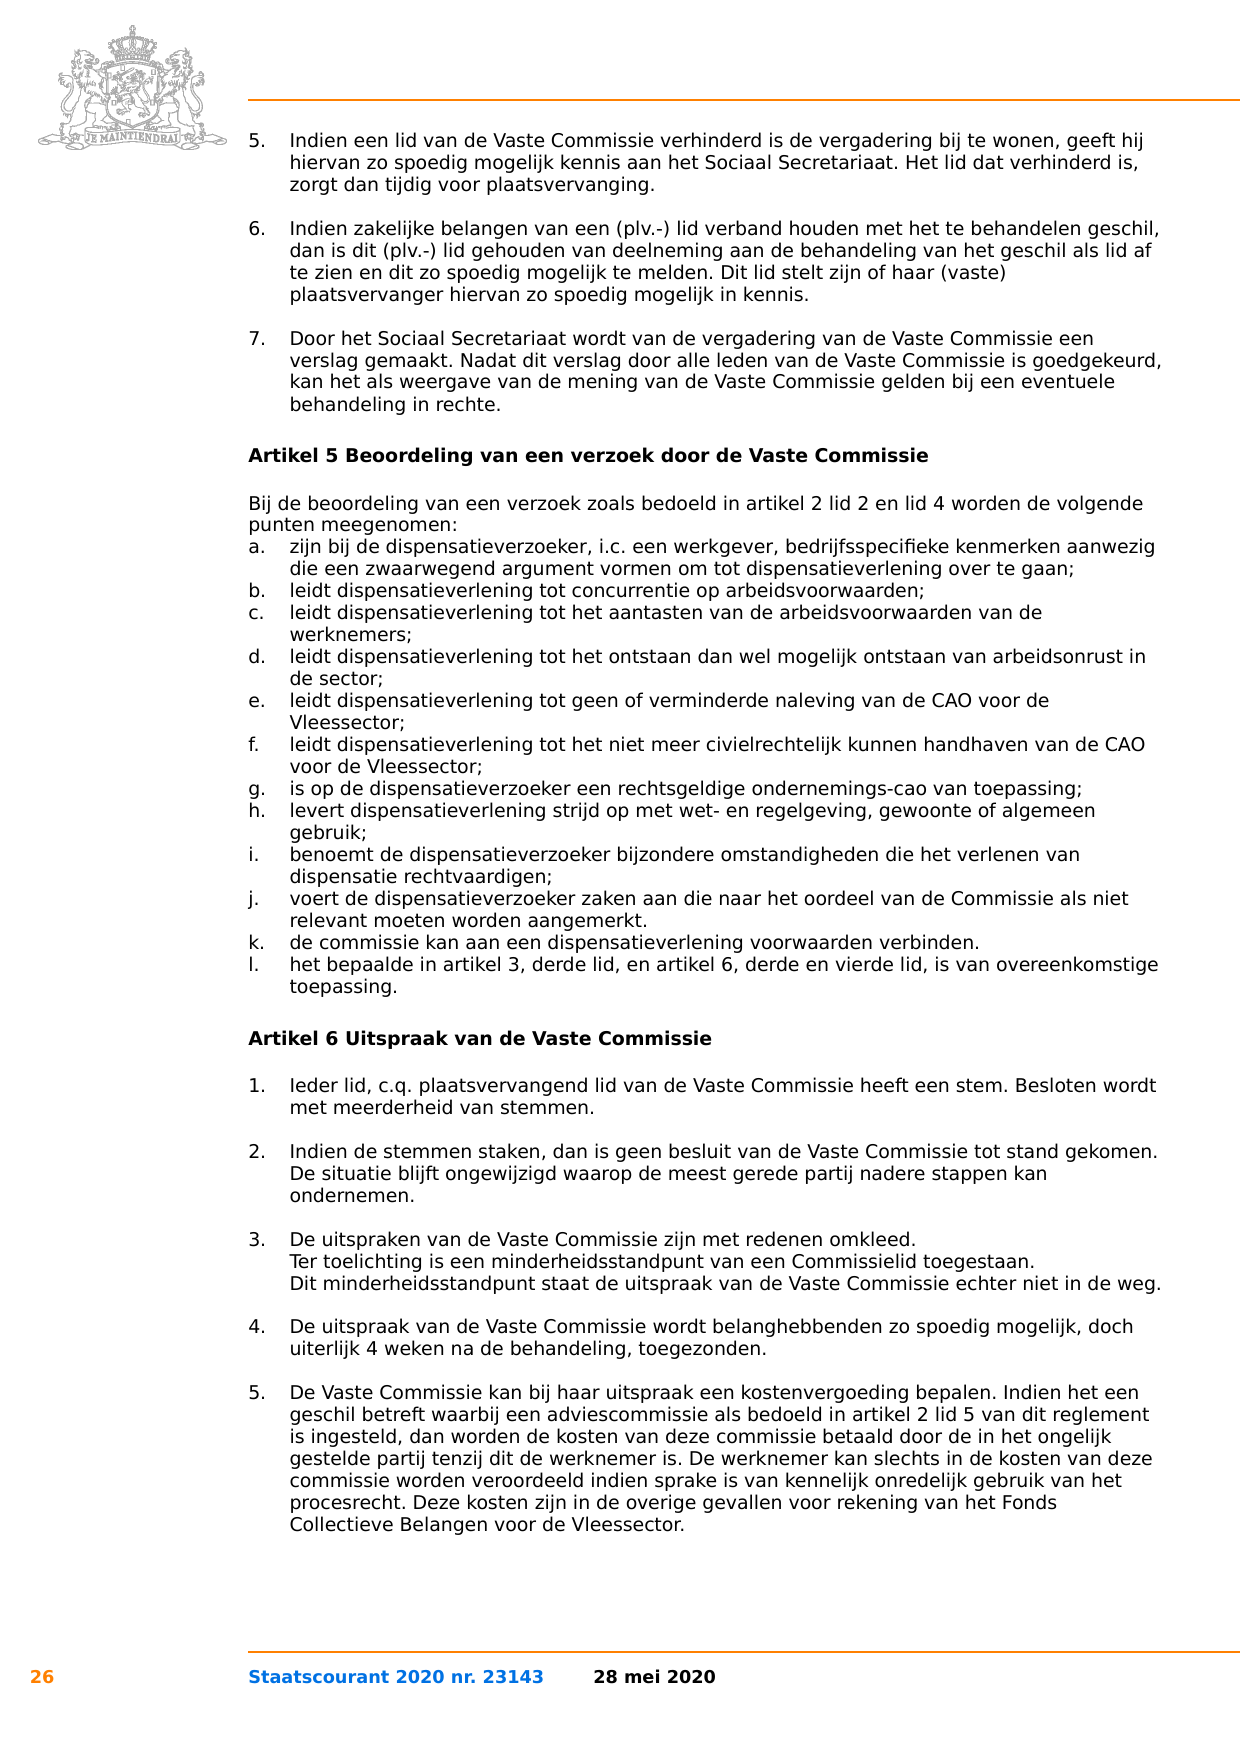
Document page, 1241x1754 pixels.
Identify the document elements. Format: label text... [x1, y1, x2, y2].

text 1. Ieder lid, c.q. plaatsvervangend lid van de Vaste Commissie heeft een stem. Besloten wordt met meerderheid van stemmen. [248, 1075, 1163, 1119]
text g. is op de dispensatieverzoeker een rechtsgeldige ondernemings-cao van toepassing; [248, 778, 1163, 800]
text 5. De Vaste Commissie kan bij haar uitspraak een kostenvergoeding bepalen. Indien het een geschil betreft waarbij een adviescommissie als bedoeld in artikel 2 lid 5 van dit reglement is ingesteld, dan worden de kosten van deze commissie betaald door de in het ongelijk gestelde partij tenzij dit de werknemer is. De werknemer kan slechts in de kosten van deze commissie worden veroordeeld indien sprake is van kennelijk onredelijk gebruik van het procesrecht. Deze kosten zijn in de overige gevallen voor rekening van het Fonds Collectieve Belangen voor de Vleessector. [248, 1382, 1163, 1536]
picture [38, 25, 227, 150]
text 5. Indien een lid van de Vaste Commissie verhinderd is de vergadering bij te wonen, geeft hij hiervan zo spoedig mogelijk kennis aan het Sociaal Secretariaat. Het lid dat verhinderd is, zorgt dan tijdig voor plaatsvervanging. [248, 130, 1163, 196]
text d. leidt dispensatieverlening tot het ontstaan dan wel mogelijk ontstaan van arbeidsonrust in de sector; [248, 646, 1163, 690]
subtitle Artikel 6 Uitspraak van de Vaste Commissie [248, 1028, 1163, 1050]
text i. benoemt de dispensatieverzoeker bijzondere omstandigheden die het verlenen van dispensatie rechtvaardigen; [248, 844, 1163, 888]
text c. leidt dispensatieverlening tot het aantasten van de arbeidsvoorwaarden van de werknemers; [248, 602, 1163, 646]
text 4. De uitspraak van de Vaste Commissie wordt belanghebbenden zo spoedig mogelijk, doch uiterlijk 4 weken na de behandeling, toegezonden. [248, 1316, 1163, 1360]
text h. levert dispensatieverlening strijd op met wet- en regelgeving, gewoonte of algemeen gebruik; [248, 800, 1163, 844]
text 2. Indien de stemmen staken, dan is geen besluit van de Vaste Commissie tot stand gekomen. De situatie blijft ongewijzigd waarop de meest gerede partij nadere stappen kan ondernemen. [248, 1141, 1163, 1207]
text 6. Indien zakelijke belangen van een (plv.-) lid verband houden met het te behandelen geschil, dan is dit (plv.-) lid gehouden van deelneming aan de behandeling van het geschil als lid af te zien en dit zo spoedig mogelijk te melden. Dit lid stelt zijn of haar (vaste) plaatsvervanger hiervan zo spoedig mogelijk in kennis. [248, 218, 1163, 306]
text Dit minderheidsstandpunt staat de uitspraak van de Vaste Commissie echter niet in de weg. [289, 1272, 1163, 1294]
text 3. De uitspraken van de Vaste Commissie zijn met redenen omkleed. [248, 1228, 1163, 1251]
subtitle Artikel 5 Beoordeling van een verzoek door de Vaste Commissie [248, 445, 1163, 467]
text e. leidt dispensatieverlening tot geen of verminderde naleving van de CAO voor de Vleessector; [248, 690, 1163, 734]
text j. voert de dispensatieverzoeker zaken aan die naar het oordeel van de Commissie als niet relevant moeten worden aangemerkt. [248, 888, 1163, 932]
text l. het bepaalde in artikel 3, derde lid, en artikel 6, derde en vierde lid, is van overeenkomstige toepassing. [248, 954, 1163, 998]
text b. leidt dispensatieverlening tot concurrentie op arbeidsvoorwaarden; [248, 580, 1163, 602]
text 7. Door het Sociaal Secretariaat wordt van de vergadering van de Vaste Commissie een verslag gemaakt. Nadat dit verslag door alle leden van de Vaste Commissie is goedgekeurd, kan het als weergave van de mening van de Vaste Commissie gelden bij een eventuele behandeling in rechte. [248, 327, 1163, 415]
text Bij de beoordeling van een verzoek zoals bedoeld in artikel 2 lid 2 en lid 4 worden de volgende punten meegenomen: [248, 492, 1163, 536]
text k. de commissie kan aan een dispensatieverlening voorwaarden verbinden. [248, 932, 1163, 954]
text a. zijn bij de dispensatieverzoeker, i.c. een werkgever, bedrijfsspecifieke kenmerken aanwezig die een zwaarwegend argument vormen om tot dispensatieverlening over te gaan; [248, 536, 1163, 580]
text Ter toelichting is een minderheidsstandpunt van een Commissielid toegestaan. [289, 1251, 1163, 1272]
text f. leidt dispensatieverlening tot het niet meer civielrechtelijk kunnen handhaven van de CAO voor de Vleessector; [248, 734, 1163, 778]
